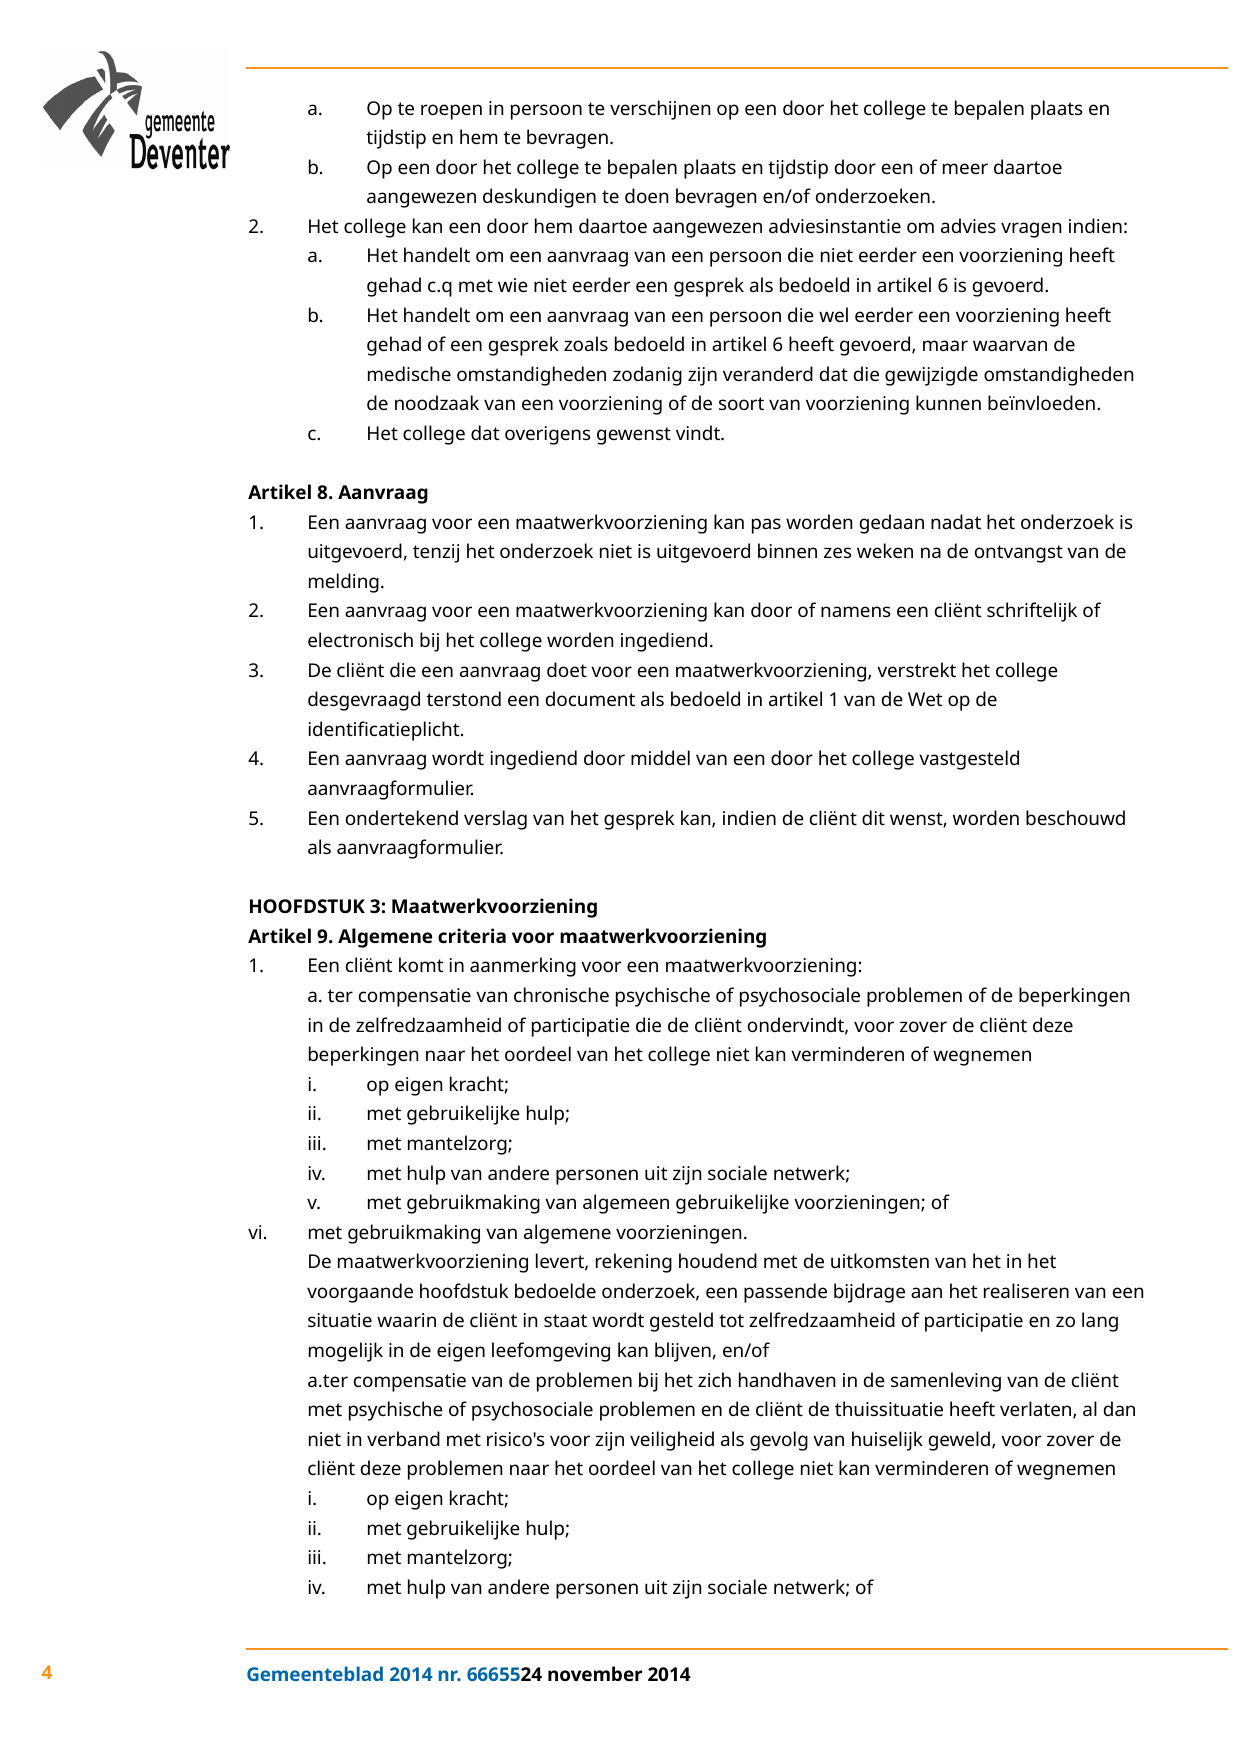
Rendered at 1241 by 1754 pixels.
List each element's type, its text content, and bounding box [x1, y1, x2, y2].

picture [41, 47, 231, 172]
list met gebruikmaking van algemeen gebruikelijke voorzieningen; of [307, 1189, 1152, 1215]
list Een aanvraag wordt ingediend door middel van een door het college vastgesteld aanvraagformulier. [248, 746, 1152, 801]
list Een aanvraag voor een maatwerkvoorziening kan door of namens een cliënt schriftelijk of electronisch bij het college worden ingediend. [248, 598, 1152, 653]
list Een cliënt komt in aanmerking voor een maatwerkvoorziening: [248, 953, 1152, 978]
list met gebruikelijke hulp; [307, 1101, 1152, 1126]
list De maatwerkvoorziening levert, rekening houdend met de uitkomsten van het in het voorgaande hoofdstuk bedoelde onderzoek, een passende bijdrage aan het realiseren van een situatie waarin de cliënt in staat wordt gesteld tot zelfredzaamheid of participatie en zo lang mogelijk in de eigen leefomgeving kan blijven, en/of [248, 1248, 1152, 1363]
text Artikel 8. Aanvraag [248, 479, 1152, 505]
list met hulp van andere personen uit zijn sociale netwerk; of [307, 1574, 1152, 1600]
list op eigen kracht; [307, 1485, 1152, 1511]
list met gebruikelijke hulp; [307, 1515, 1152, 1541]
list met hulp van andere personen uit zijn sociale netwerk; [307, 1160, 1152, 1186]
list Het handelt om een aanvraag van een persoon die niet eerder een voorziening heeft gehad c.q met wie niet eerder een gesprek als bedoeld in artikel 6 is gevoerd. [307, 243, 1152, 298]
list a. ter compensatie van chronische psychische of psychosociale problemen of de beperkingen in de zelfredzaamheid of participatie die de cliënt ondervindt, voor zover de cliënt deze beperkingen naar het oordeel van het college niet kan verminderen of wegnemen [248, 982, 1152, 1067]
list Een ondertekend verslag van het gesprek kan, indien de cliënt dit wenst, worden beschouwd als aanvraagformulier. [248, 805, 1152, 860]
list a.ter compensatie van de problemen bij het zich handhaven in de samenleving van de cliënt met psychische of psychosociale problemen en de cliënt de thuissituatie heeft verlaten, al dan niet in verband met risico's voor zijn veiligheid als gevolg van huiselijk geweld, voor zover de cliënt deze problemen naar het oordeel van het college niet kan verminderen of wegnemen [248, 1367, 1152, 1481]
list op eigen kracht; [307, 1071, 1152, 1097]
list Een aanvraag voor een maatwerkvoorziening kan pas worden gedaan nadat het onderzoek is uitgevoerd, tenzij het onderzoek niet is uitgevoerd binnen zes weken na de ontvangst van de melding. [248, 509, 1152, 594]
list De cliënt die een aanvraag doet voor een maatwerkvoorziening, verstrekt het college desgevraagd terstond een document als bedoeld in artikel 1 van de Wet op de identificatieplicht. [248, 657, 1152, 742]
list Het college dat overigens gewenst vindt. [307, 420, 1152, 446]
list Op te roepen in persoon te verschijnen op een door het college te bepalen plaats en tijdstip en hem te bevragen. [307, 95, 1152, 150]
list met gebruikmaking van algemene voorzieningen. [248, 1219, 1152, 1245]
text HOOFDSTUK 3: Maatwerkvoorziening [248, 893, 1152, 919]
list met mantelzorg; [307, 1544, 1152, 1570]
list Op een door het college te bepalen plaats en tijdstip door een of meer daartoe aangewezen deskundigen te doen bevragen en/of onderzoeken. [307, 154, 1152, 209]
text Artikel 9. Algemene criteria voor maatwerkvoorziening [248, 923, 1152, 949]
list Het handelt om een aanvraag van een persoon die wel eerder een voorziening heeft gehad of een gesprek zoals bedoeld in artikel 6 heeft gevoerd, maar waarvan de medische omstandigheden zodanig zijn veranderd dat die gewijzigde omstandigheden de noodzaak van een voorziening of de soort van voorziening kunnen beïnvloeden. [307, 302, 1152, 416]
list Het college kan een door hem daartoe aangewezen adviesinstantie om advies vragen indien: [248, 213, 1152, 239]
list met mantelzorg; [307, 1130, 1152, 1156]
